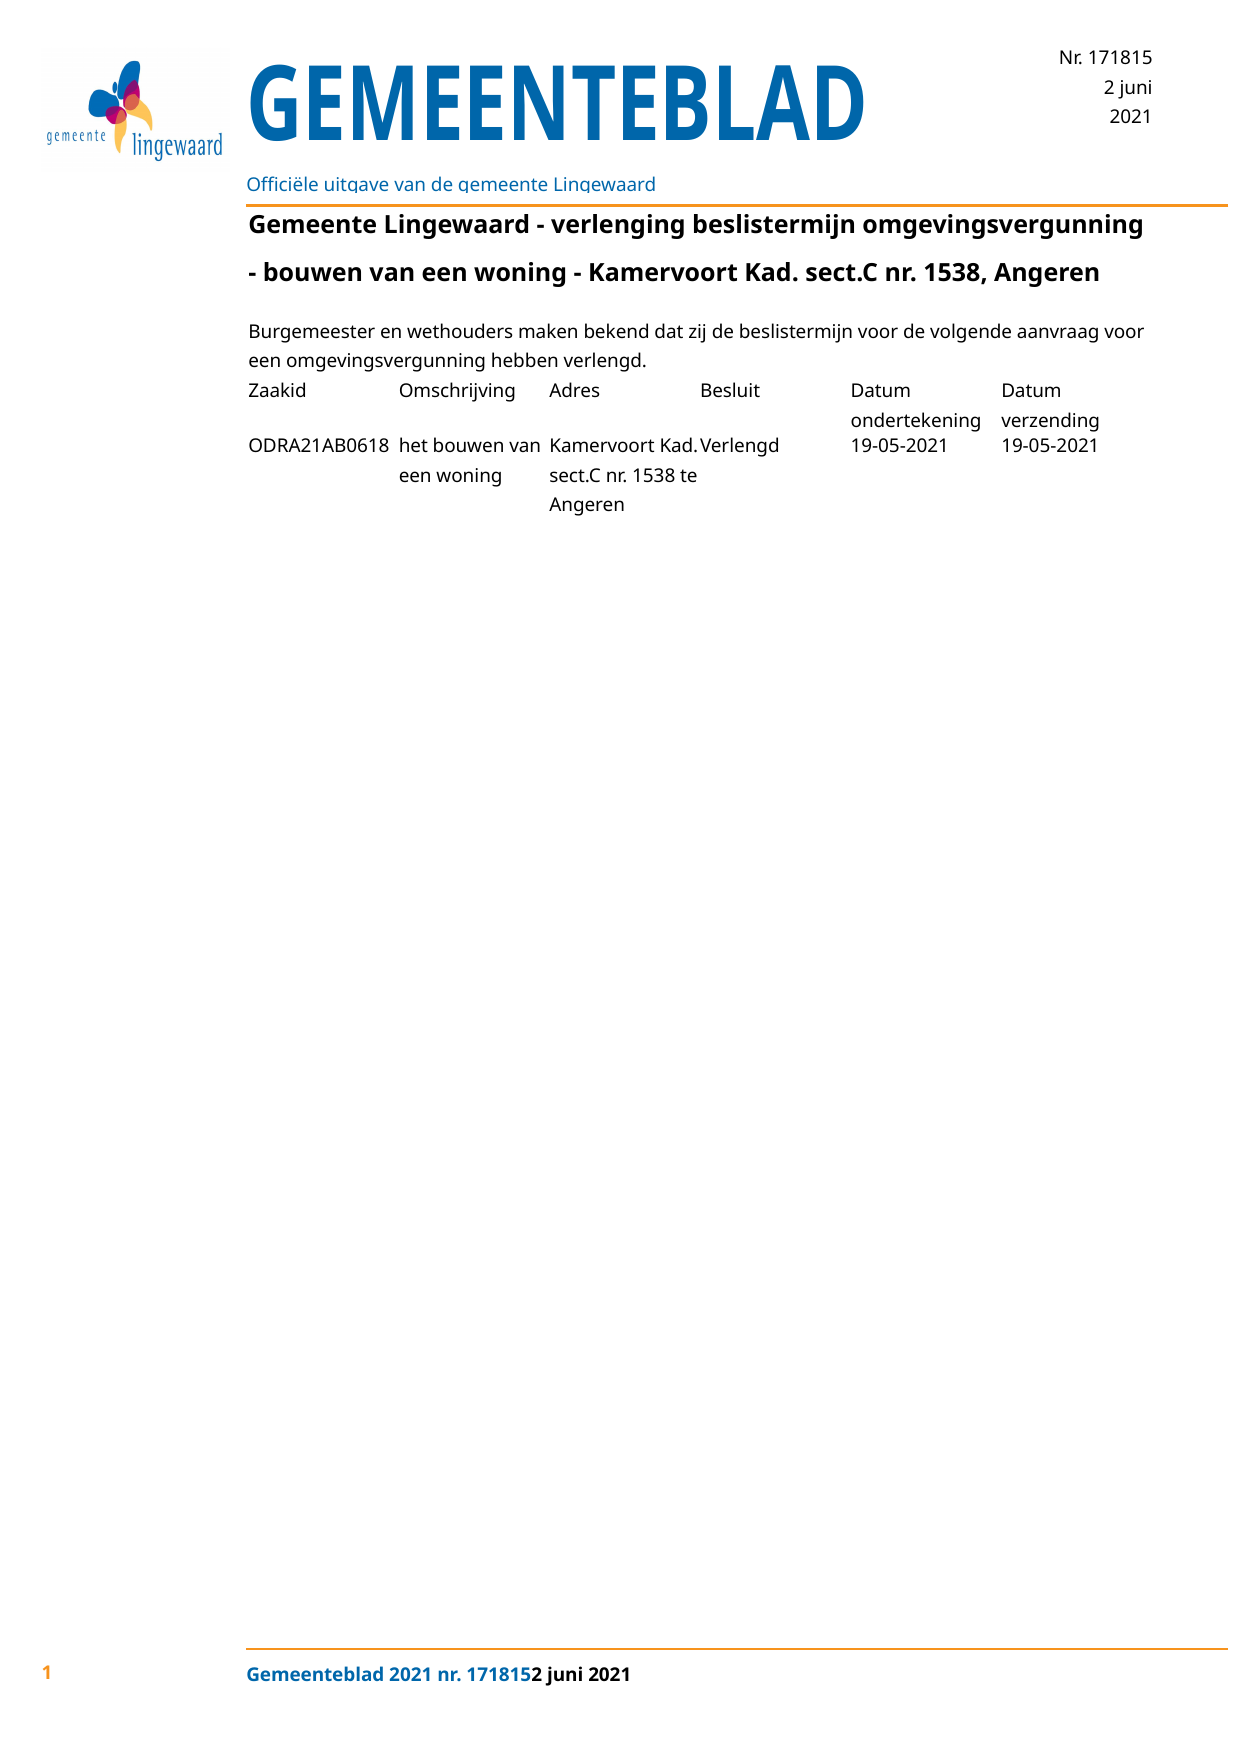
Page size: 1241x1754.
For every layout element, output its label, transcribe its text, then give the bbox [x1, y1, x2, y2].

table_cell ODRA21AB0618 [248, 433, 398, 517]
table_header Besluit [700, 377, 850, 432]
table_header Zaakid [248, 377, 398, 432]
table_header Adres [549, 377, 700, 432]
table_cell 19-05-2021 [850, 433, 1001, 517]
table_cell 19-05-2021 [1001, 433, 1152, 517]
table_cell Kamervoort Kad. sect.C nr. 1538 te Angeren [549, 433, 700, 517]
picture [41, 47, 231, 172]
text Gemeente Lingewaard - verlenging beslistermijn omgevingsvergunning - bouwen van een woning - Kamervoort Kad. sect.C nr. 1538, Angeren [248, 207, 1152, 288]
table_header Datum ondertekening [850, 377, 1001, 432]
table_header Omschrijving [399, 377, 549, 432]
table_cell Verlengd [700, 433, 850, 517]
text Burgemeester en wethouders maken bekend dat zij de beslistermijn voor de volgende aanvraag voor een omgevingsvergunning hebben verlengd. [248, 318, 1152, 373]
table_header Datum verzending [1001, 377, 1152, 432]
table_cell het bouwen van een woning [399, 433, 549, 517]
